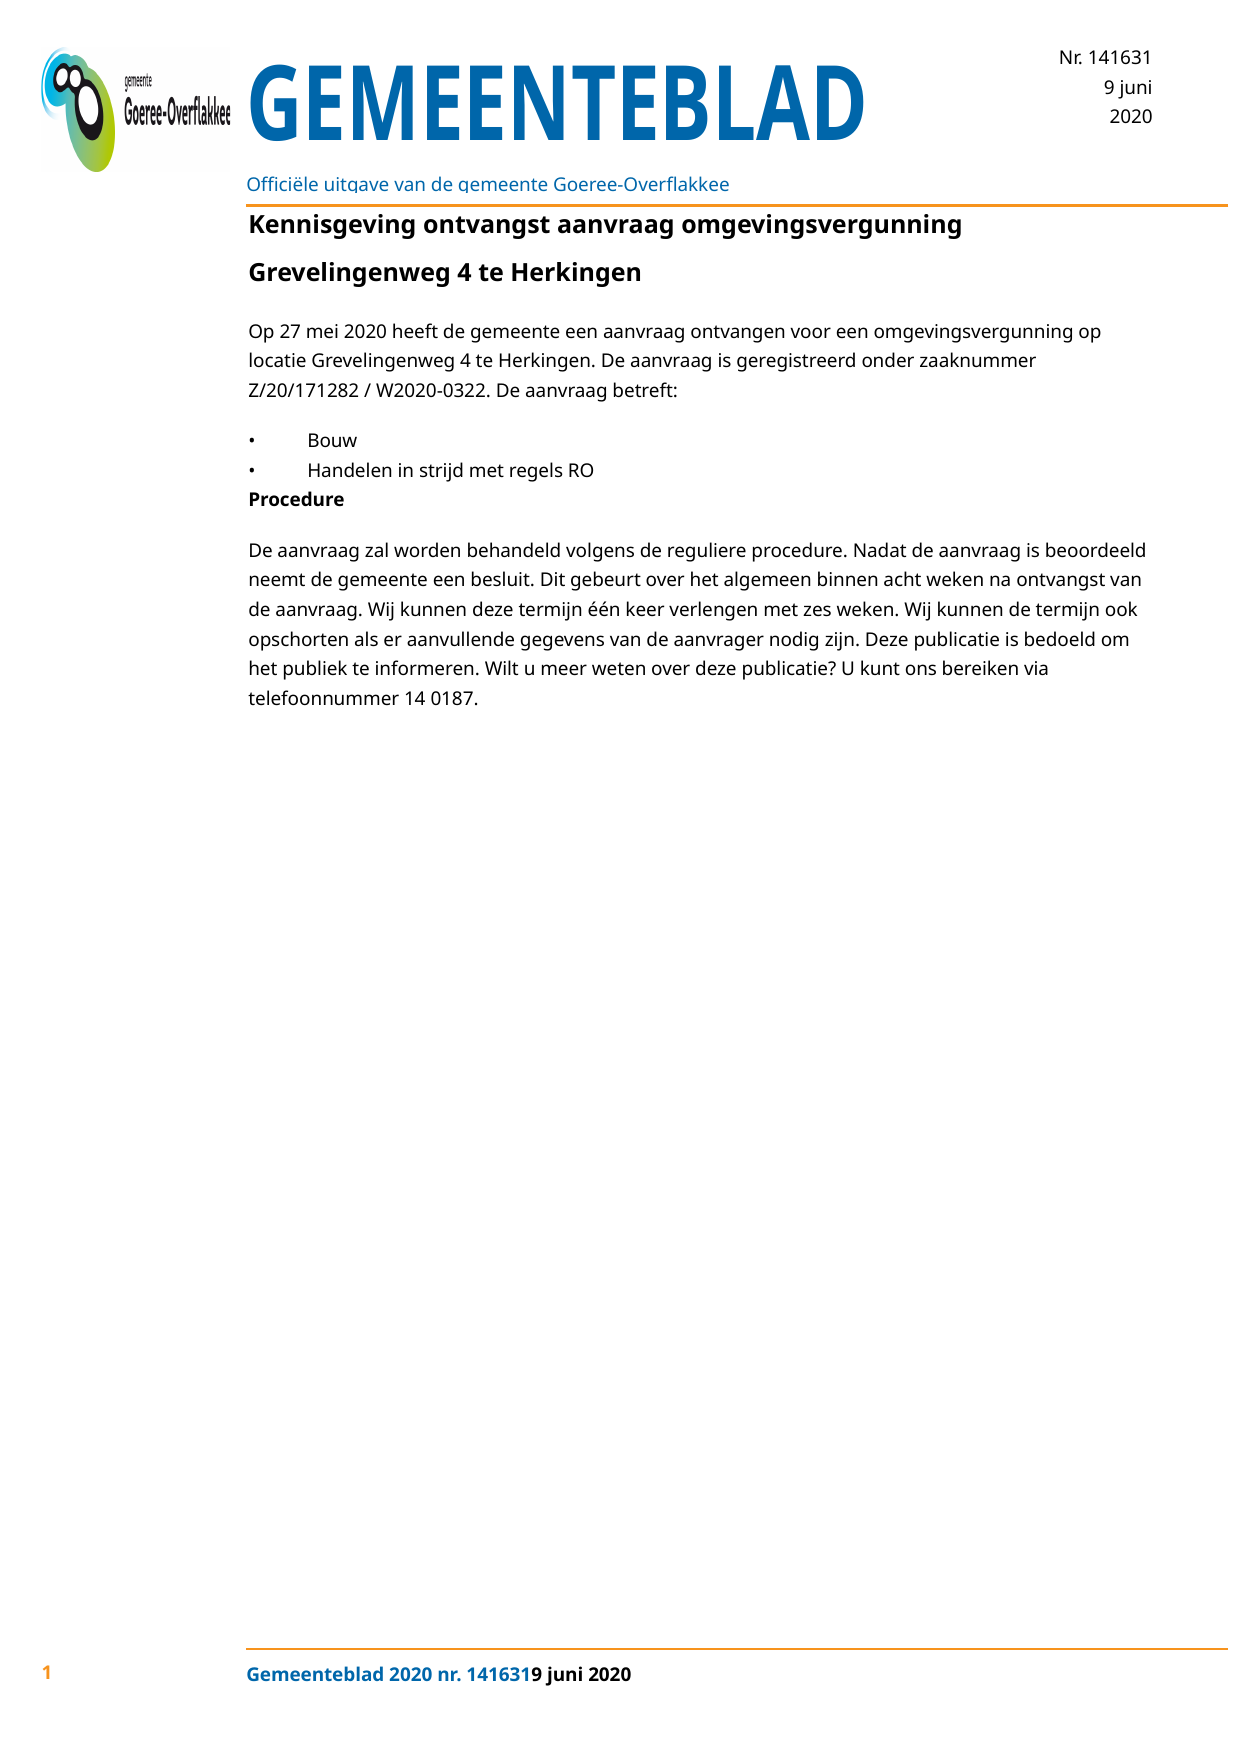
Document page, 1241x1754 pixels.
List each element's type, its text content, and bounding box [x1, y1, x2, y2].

list Bouw [248, 427, 1152, 453]
text Procedure [248, 487, 1152, 512]
list Handelen in strijd met regels RO [248, 457, 1152, 483]
picture [41, 47, 231, 172]
text Op 27 mei 2020 heeft de gemeente een aanvraag ontvangen voor een omgevingsvergunning op locatie Grevelingenweg 4 te Herkingen. De aanvraag is geregistreerd onder zaaknummer Z/20/171282 / W2020-0322. De aanvraag betreft: [248, 318, 1152, 403]
text De aanvraag zal worden behandeld volgens de reguliere procedure. Nadat de aanvraag is beoordeeld neemt de gemeente een besluit. Dit gebeurt over het algemeen binnen acht weken na ontvangst van de aanvraag. Wij kunnen deze termijn één keer verlengen met zes weken. Wij kunnen de termijn ook opschorten als er aanvullende gegevens van de aanvrager nodig zijn. Deze publicatie is bedoeld om het publiek te informeren. Wilt u meer weten over deze publicatie? U kunt ons bereiken via telefoonnummer 14 0187. [248, 537, 1152, 711]
text Kennisgeving ontvangst aanvraag omgevingsvergunning Grevelingenweg 4 te Herkingen [248, 207, 1152, 288]
